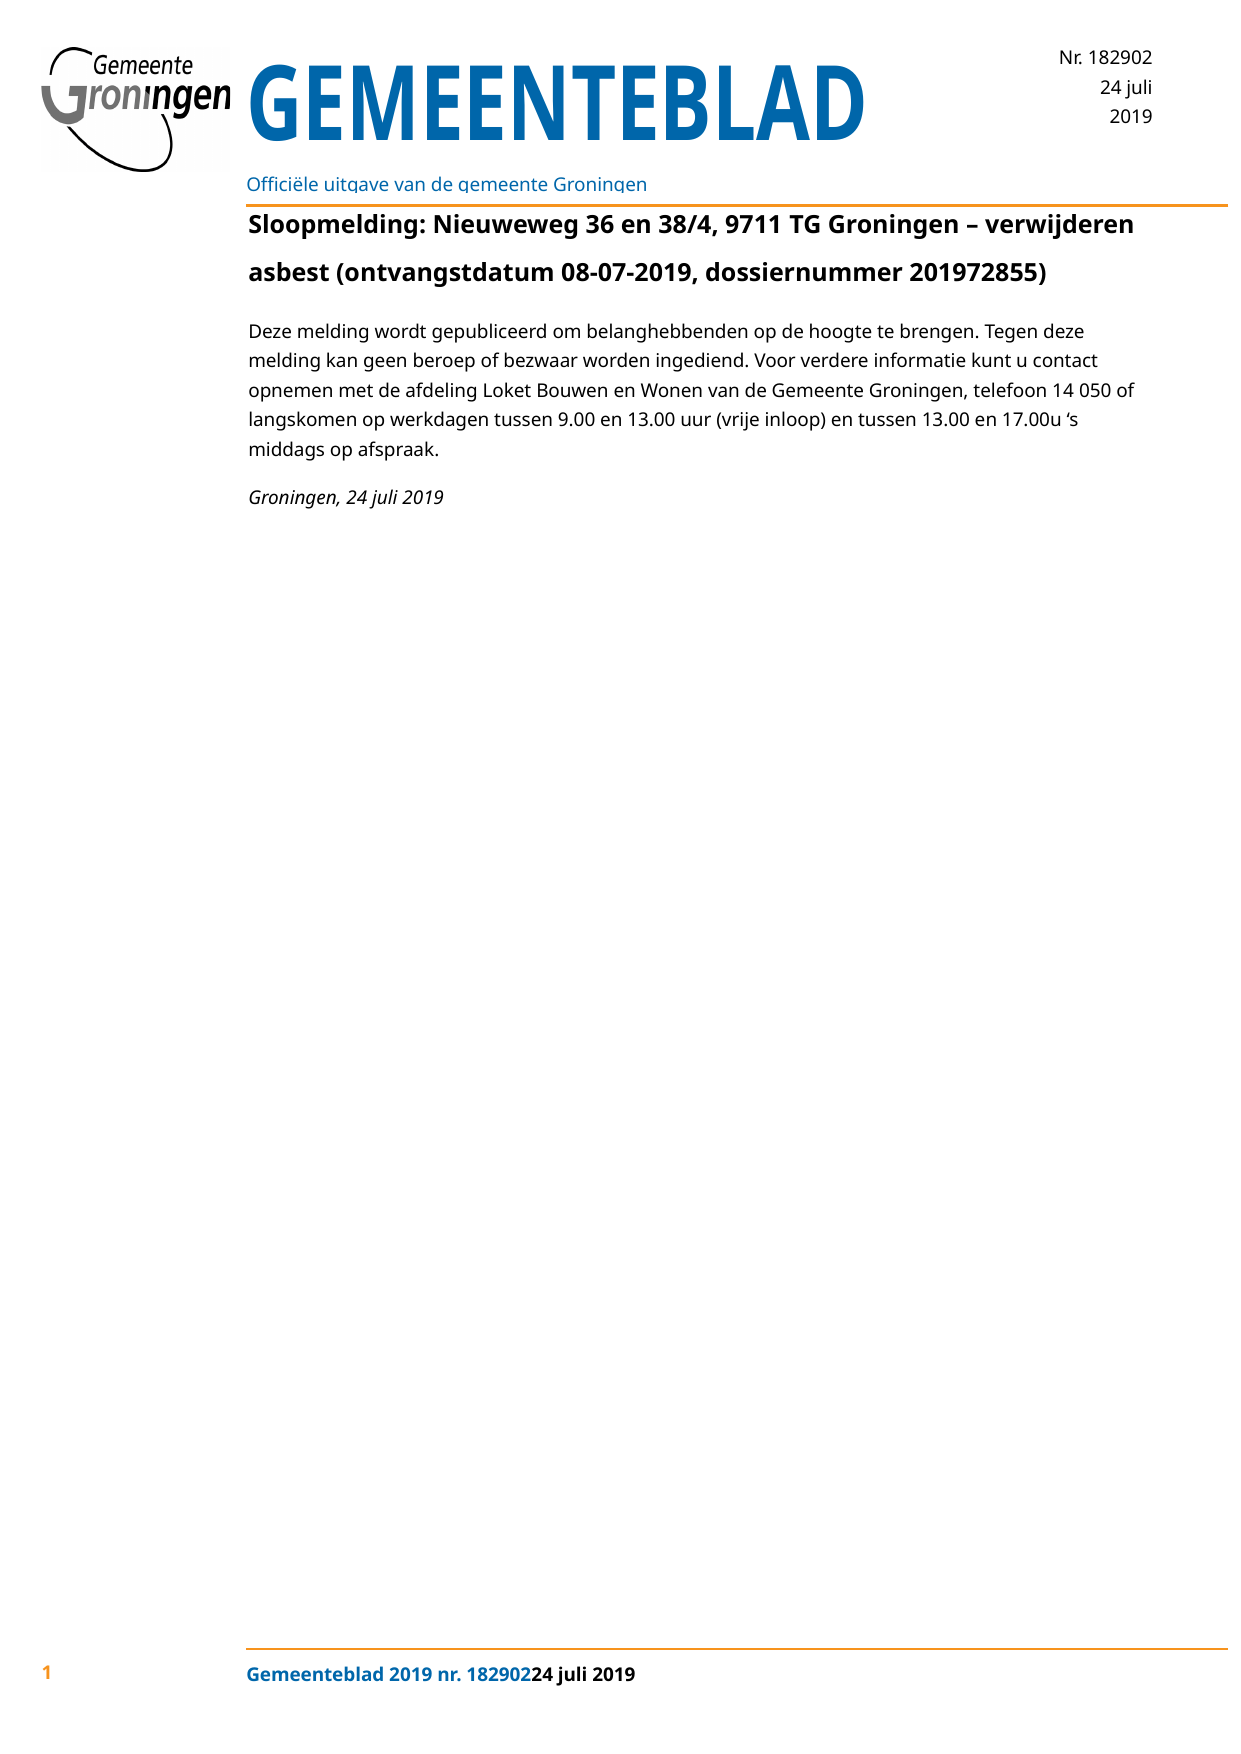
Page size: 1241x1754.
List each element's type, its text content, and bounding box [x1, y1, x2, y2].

picture [41, 47, 231, 172]
text Groningen, 24 juli 2019 [248, 484, 1152, 510]
text Deze melding wordt gepubliceerd om belanghebbenden op de hoogte te brengen. Tegen deze melding kan geen beroep of bezwaar worden ingediend. Voor verdere informatie kunt u contact opnemen met de afdeling Loket Bouwen en Wonen van de Gemeente Groningen, telefoon 14 050 of langskomen op werkdagen tussen 9.00 en 13.00 uur (vrije inloop) en tussen 13.00 en 17.00u ‘s middags op afspraak. [248, 318, 1152, 462]
text Sloopmelding: Nieuweweg 36 en 38/4, 9711 TG Groningen – verwijderen asbest (ontvangstdatum 08-07-2019, dossiernummer 201972855) [248, 207, 1152, 288]
